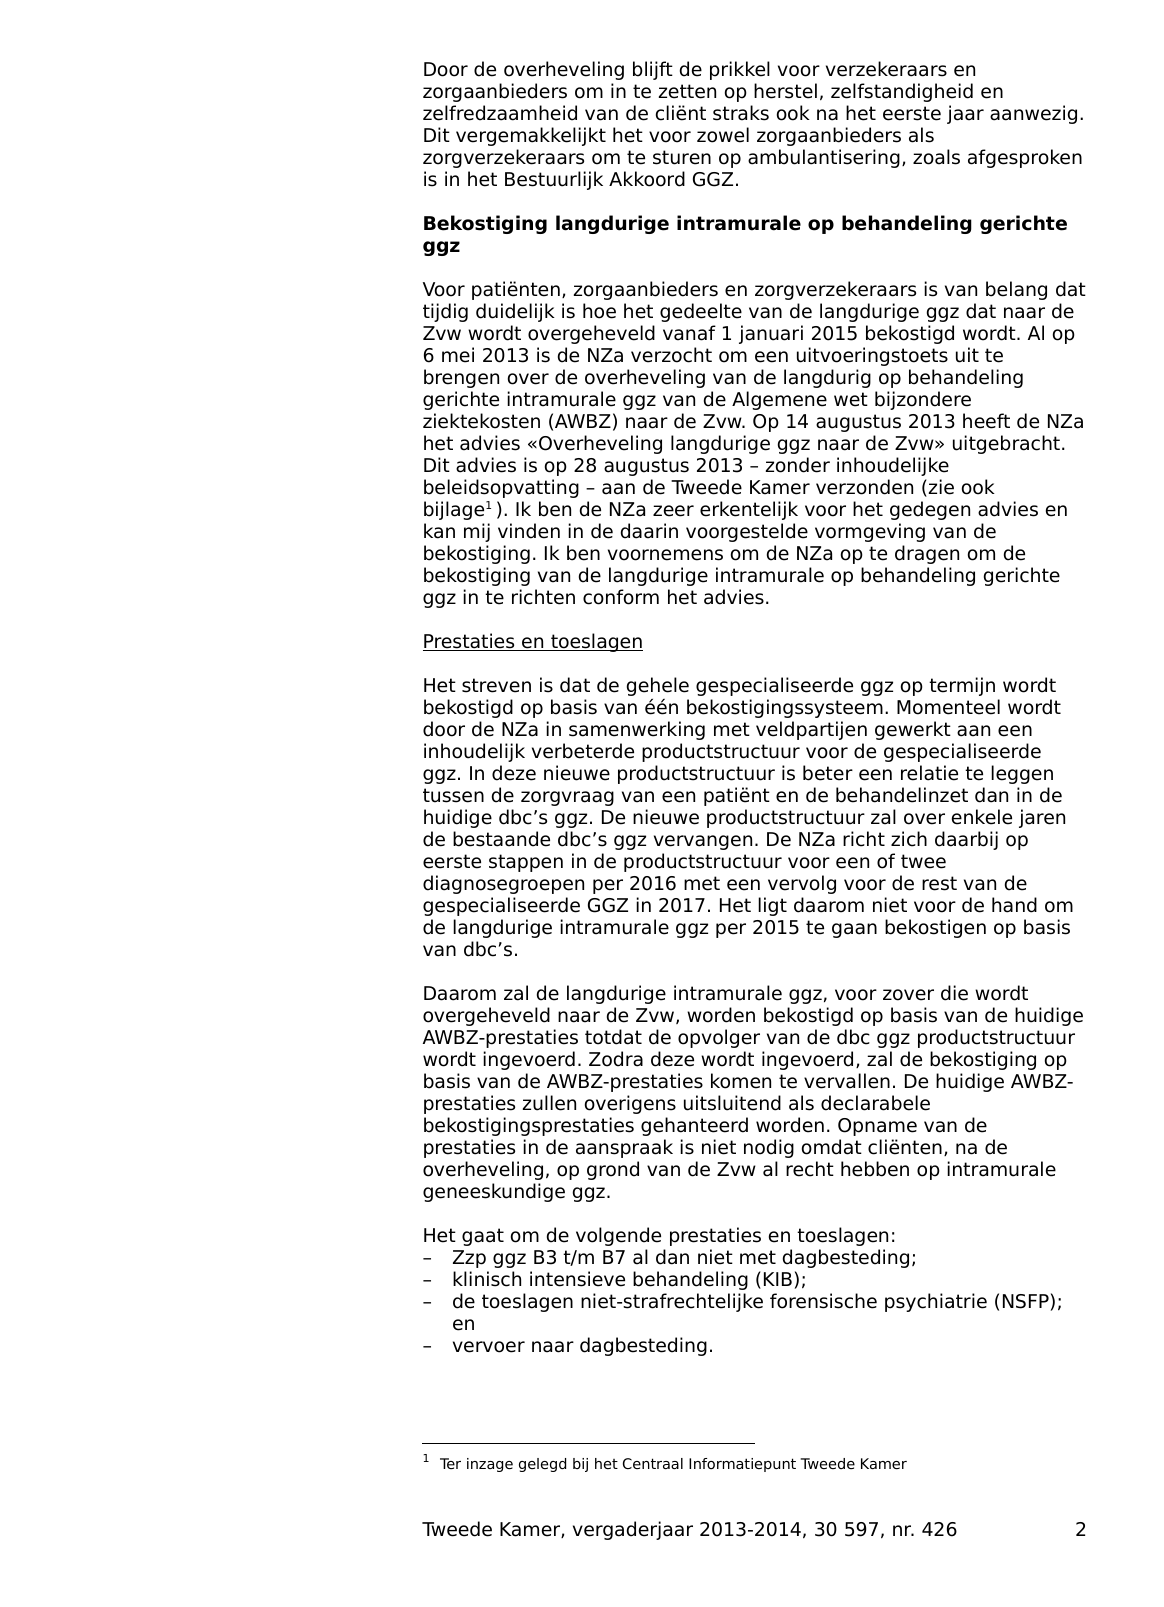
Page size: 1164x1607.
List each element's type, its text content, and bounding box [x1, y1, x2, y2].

text Ter inzage gelegd bij het Centraal Informatiepunt Tweede Kamer [422, 1452, 1087, 1474]
text Het streven is dat de gehele gespecialiseerde ggz op termijn wordt bekostigd op basis van één bekostigingssysteem. Momenteel wordt door de NZa in samenwerking met veldpartijen gewerkt aan een inhoudelijk verbeterde productstructuur voor de gespecialiseerde ggz. In deze nieuwe productstructuur is beter een relatie te leggen tussen de zorgvraag van een patiënt en de behandelinzet dan in de huidige dbc’s ggz. De nieuwe productstructuur zal over enkele jaren de bestaande dbc’s ggz vervangen. De NZa richt zich daarbij op eerste stappen in de productstructuur voor een of twee diagnosegroepen per 2016 met een vervolg voor de rest van de gespecialiseerde GGZ in 2017. Het ligt daarom niet voor de hand om de langdurige intramurale ggz per 2015 te gaan bekostigen op basis van dbc’s. [422, 675, 1087, 961]
text – klinisch intensieve behandeling (KIB); [422, 1269, 1087, 1291]
text Het gaat om de volgende prestaties en toeslagen: [422, 1225, 1087, 1247]
text – vervoer naar dagbesteding. [422, 1335, 1087, 1357]
text Voor patiënten, zorgaanbieders en zorgverzekeraars is van belang dat tijdig duidelijk is hoe het gedeelte van de langdurige ggz dat naar de Zvw wordt overgeheveld vanaf 1 januari 2015 bekostigd wordt. Al op 6 mei 2013 is de NZa verzocht om een uitvoeringstoets uit te brengen over de overheveling van de langdurig op behandeling gerichte intramurale ggz van de Algemene wet bijzondere ziektekosten (AWBZ) naar de Zvw. Op 14 augustus 2013 heeft de NZa het advies «Overheveling langdurige ggz naar de Zvw» uitgebracht. Dit advies is op 28 augustus 2013 – zonder inhoudelijke beleidsopvatting – aan de Tweede Kamer verzonden (zie ook bijlage). Ik ben de NZa zeer erkentelijk voor het gedegen advies en kan mij vinden in de daarin voorgestelde vormgeving van de bekostiging. Ik ben voornemens om de NZa op te dragen om de bekostiging van de langdurige intramurale op behandeling gerichte ggz in te richten conform het advies. [422, 279, 1087, 609]
text Daarom zal de langdurige intramurale ggz, voor zover die wordt overgeheveld naar de Zvw, worden bekostigd op basis van de huidige AWBZ-prestaties totdat de opvolger van de dbc ggz productstructuur wordt ingevoerd. Zodra deze wordt ingevoerd, zal de bekostiging op basis van de AWBZ-prestaties komen te vervallen. De huidige AWBZ-prestaties zullen overigens uitsluitend als declarabele bekostigingsprestaties gehanteerd worden. Opname van de prestaties in de aanspraak is niet nodig omdat cliënten, na de overheveling, op grond van de Zvw al recht hebben op intramurale geneeskundige ggz. [422, 983, 1087, 1203]
text – de toeslagen niet-strafrechtelijke forensische psychiatrie (NSFP); en [422, 1291, 1087, 1335]
subtitle Bekostiging langdurige intramurale op behandeling gerichte ggz [422, 213, 1087, 257]
subtitle Prestaties en toeslagen [422, 631, 1087, 653]
text – Zzp ggz B3 t/m B7 al dan niet met dagbesteding; [422, 1247, 1087, 1269]
text Door de overheveling blijft de prikkel voor verzekeraars en zorgaanbieders om in te zetten op herstel, zelfstandigheid en zelfredzaamheid van de cliënt straks ook na het eerste jaar aanwezig. Dit vergemakkelijkt het voor zowel zorgaanbieders als zorgverzekeraars om te sturen op ambulantisering, zoals afgesproken is in het Bestuurlijk Akkoord GGZ. [422, 59, 1087, 191]
